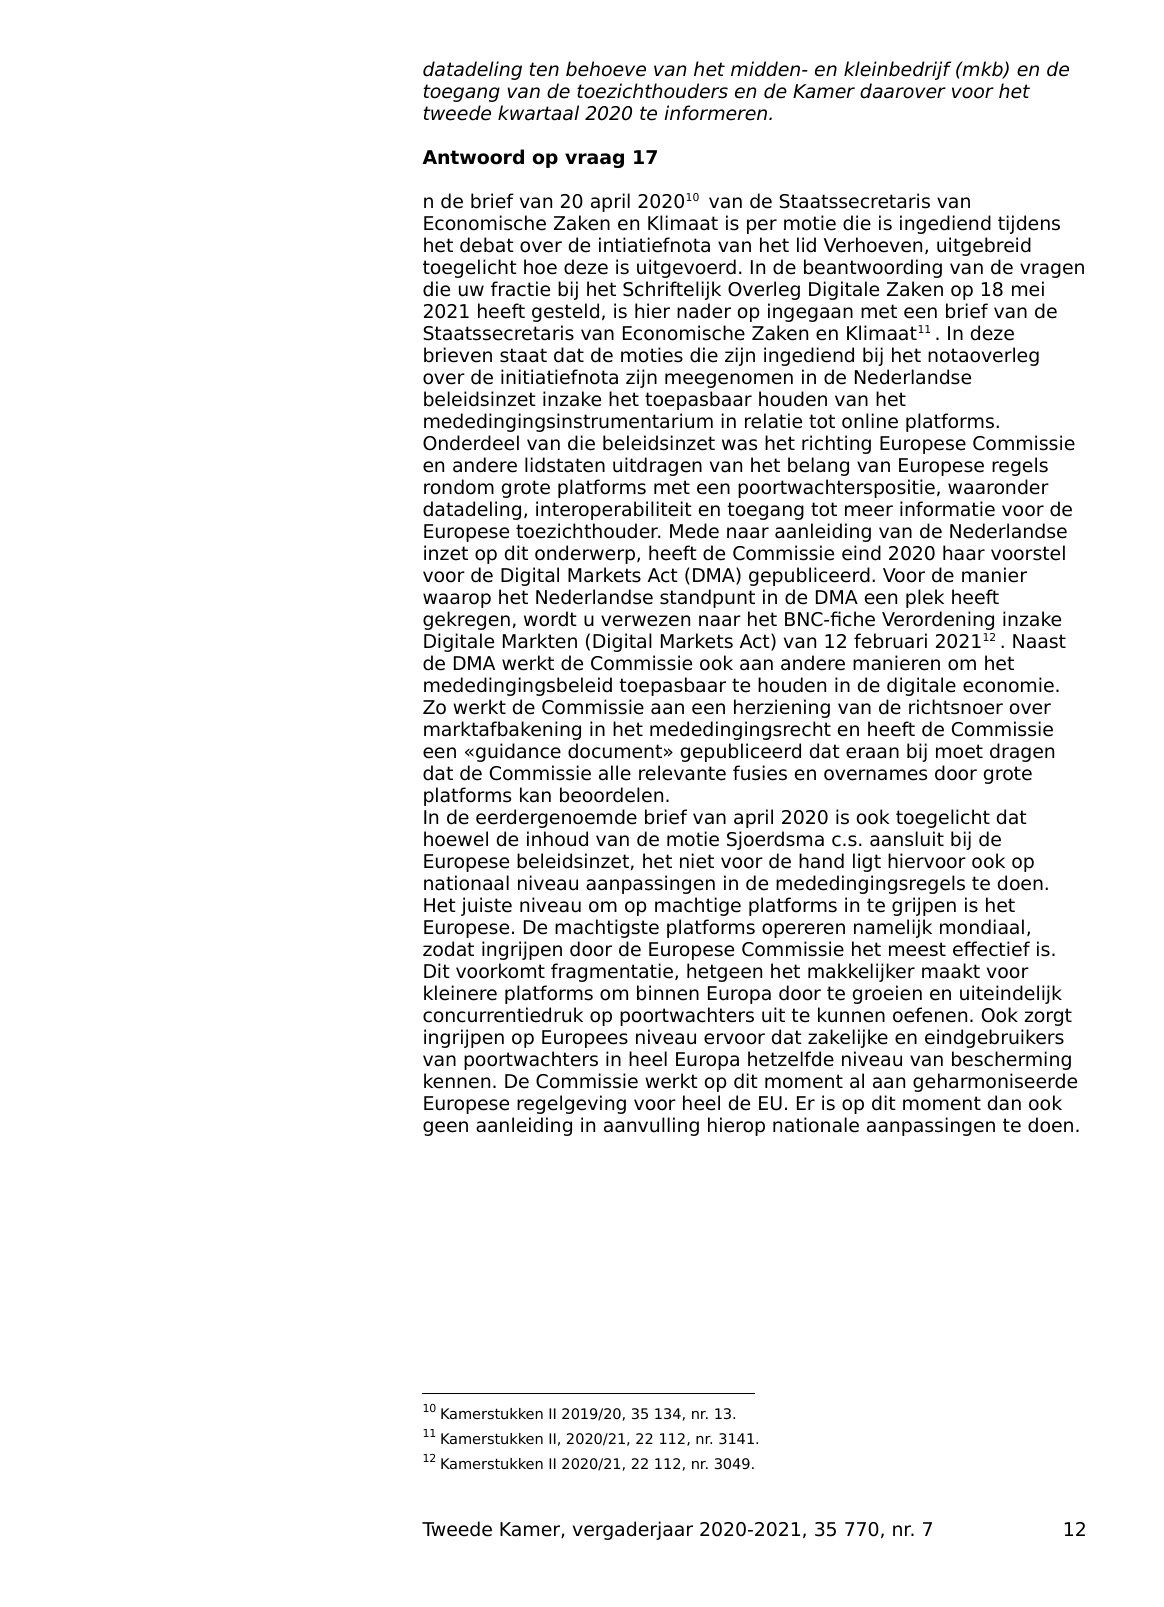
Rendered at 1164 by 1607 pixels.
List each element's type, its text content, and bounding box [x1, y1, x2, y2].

subtitle Antwoord op vraag 17 [422, 147, 1087, 169]
text Kamerstukken II 2020/21, 22 112, nr. 3049. [422, 1452, 1087, 1474]
text Kamerstukken II, 2020/21, 22 112, nr. 3141. [422, 1427, 1087, 1449]
text In de eerdergenoemde brief van april 2020 is ook toegelicht dat hoewel de inhoud van de motie Sjoerdsma c.s. aansluit bij de Europese beleidsinzet, het niet voor de hand ligt hiervoor ook op nationaal niveau aanpassingen in de mededingingsregels te doen. Het juiste niveau om op machtige platforms in te grijpen is het Europese. De machtigste platforms opereren namelijk mondiaal, zodat ingrijpen door de Europese Commissie het meest effectief is. Dit voorkomt fragmentatie, hetgeen het makkelijker maakt voor kleinere platforms om binnen Europa door te groeien en uiteindelijk concurrentiedruk op poortwachters uit te kunnen oefenen. Ook zorgt ingrijpen op Europees niveau ervoor dat zakelijke en eindgebruikers van poortwachters in heel Europa hetzelfde niveau van bescherming kennen. De Commissie werkt op dit moment al aan geharmoniseerde Europese regelgeving voor heel de EU. Er is op dit moment dan ook geen aanleiding in aanvulling hierop nationale aanpassingen te doen. [422, 807, 1087, 1136]
text n de brief van 20 april 2020 van de Staatssecretaris van Economische Zaken en Klimaat is per motie die is ingediend tijdens het debat over de intiatiefnota van het lid Verhoeven, uitgebreid toegelicht hoe deze is uitgevoerd. In de beantwoording van de vragen die uw fractie bij het Schriftelijk Overleg Digitale Zaken op 18 mei 2021 heeft gesteld, is hier nader op ingegaan met een brief van de Staatssecretaris van Economische Zaken en Klimaat. In deze brieven staat dat de moties die zijn ingediend bij het notaoverleg over de initiatiefnota zijn meegenomen in de Nederlandse beleidsinzet inzake het toepasbaar houden van het mededingingsinstrumentarium in relatie tot online platforms. Onderdeel van die beleidsinzet was het richting Europese Commissie en andere lidstaten uitdragen van het belang van Europese regels rondom grote platforms met een poortwachterspositie, waaronder datadeling, interoperabiliteit en toegang tot meer informatie voor de Europese toezichthouder. Mede naar aanleiding van de Nederlandse inzet op dit onderwerp, heeft de Commissie eind 2020 haar voorstel voor de Digital Markets Act (DMA) gepubliceerd. Voor de manier waarop het Nederlandse standpunt in de DMA een plek heeft gekregen, wordt u verwezen naar het BNC-fiche Verordening inzake Digitale Markten (Digital Markets Act) van 12 februari 2021. Naast de DMA werkt de Commissie ook aan andere manieren om het mededingingsbeleid toepasbaar te houden in de digitale economie. Zo werkt de Commissie aan een herziening van de richtsnoer over marktafbakening in het mededingingsrecht en heeft de Commissie een «guidance document» gepubliceerd dat eraan bij moet dragen dat de Commissie alle relevante fusies en overnames door grote platforms kan beoordelen. [422, 191, 1087, 807]
text datadeling ten behoeve van het midden- en kleinbedrijf (mkb) en de toegang van de toezichthouders en de Kamer daarover voor het tweede kwartaal 2020 te informeren. [422, 59, 1087, 125]
text Kamerstukken II 2019/20, 35 134, nr. 13. [422, 1402, 1087, 1424]
